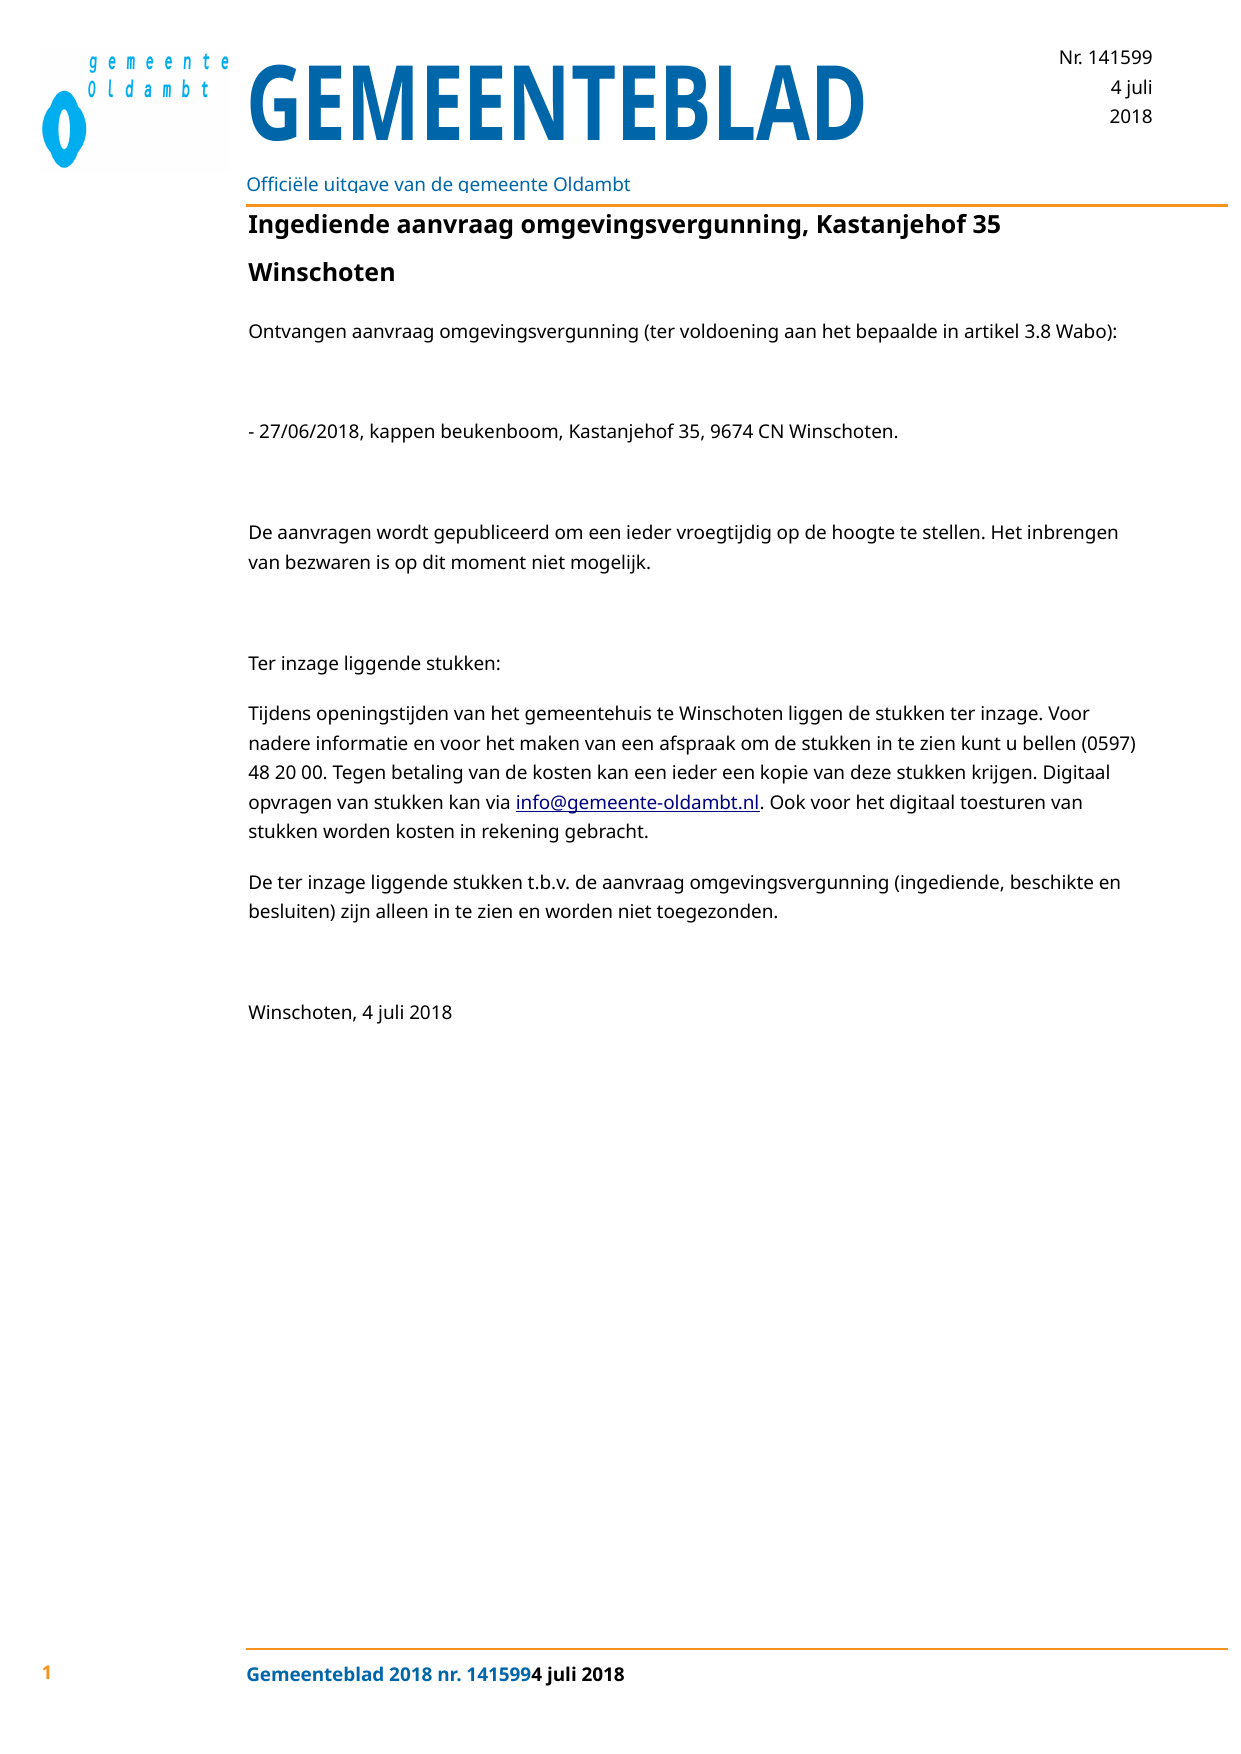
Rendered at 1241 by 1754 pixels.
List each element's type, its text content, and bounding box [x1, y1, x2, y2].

text Winschoten, 4 juli 2018 [248, 999, 1152, 1025]
text Ter inzage liggende stukken: [248, 650, 1152, 676]
text De ter inzage liggende stukken t.b.v. de aanvraag omgevingsvergunning (ingediende, beschikte en besluiten) zijn alleen in te zien en worden niet toegezonden. [248, 869, 1152, 924]
picture [41, 47, 231, 172]
text De aanvragen wordt gepubliceerd om een ieder vroegtijdig op de hoogte te stellen. Het inbrengen van bezwaren is op dit moment niet mogelijk. [248, 519, 1152, 575]
text Ingediende aanvraag omgevingsvergunning, Kastanjehof 35 Winschoten [248, 207, 1152, 288]
text Tijdens openingstijden van het gemeentehuis te Winschoten liggen de stukken ter inzage. Voor nadere informatie en voor het maken van een afspraak om de stukken in te zien kunt u bellen (0597) 48 20 00. Tegen betaling van de kosten kan een ieder een kopie van deze stukken krijgen. Digitaal opvragen van stukken kan via info@gemeente-oldambt.nl. Ook voor het digitaal toesturen van stukken worden kosten in rekening gebracht. [248, 700, 1152, 844]
text - 27/06/2018, kappen beukenboom, Kastanjehof 35, 9674 CN Winschoten. [248, 419, 1152, 444]
text Ontvangen aanvraag omgevingsvergunning (ter voldoening aan het bepaalde in artikel 3.8 Wabo): [248, 318, 1152, 344]
